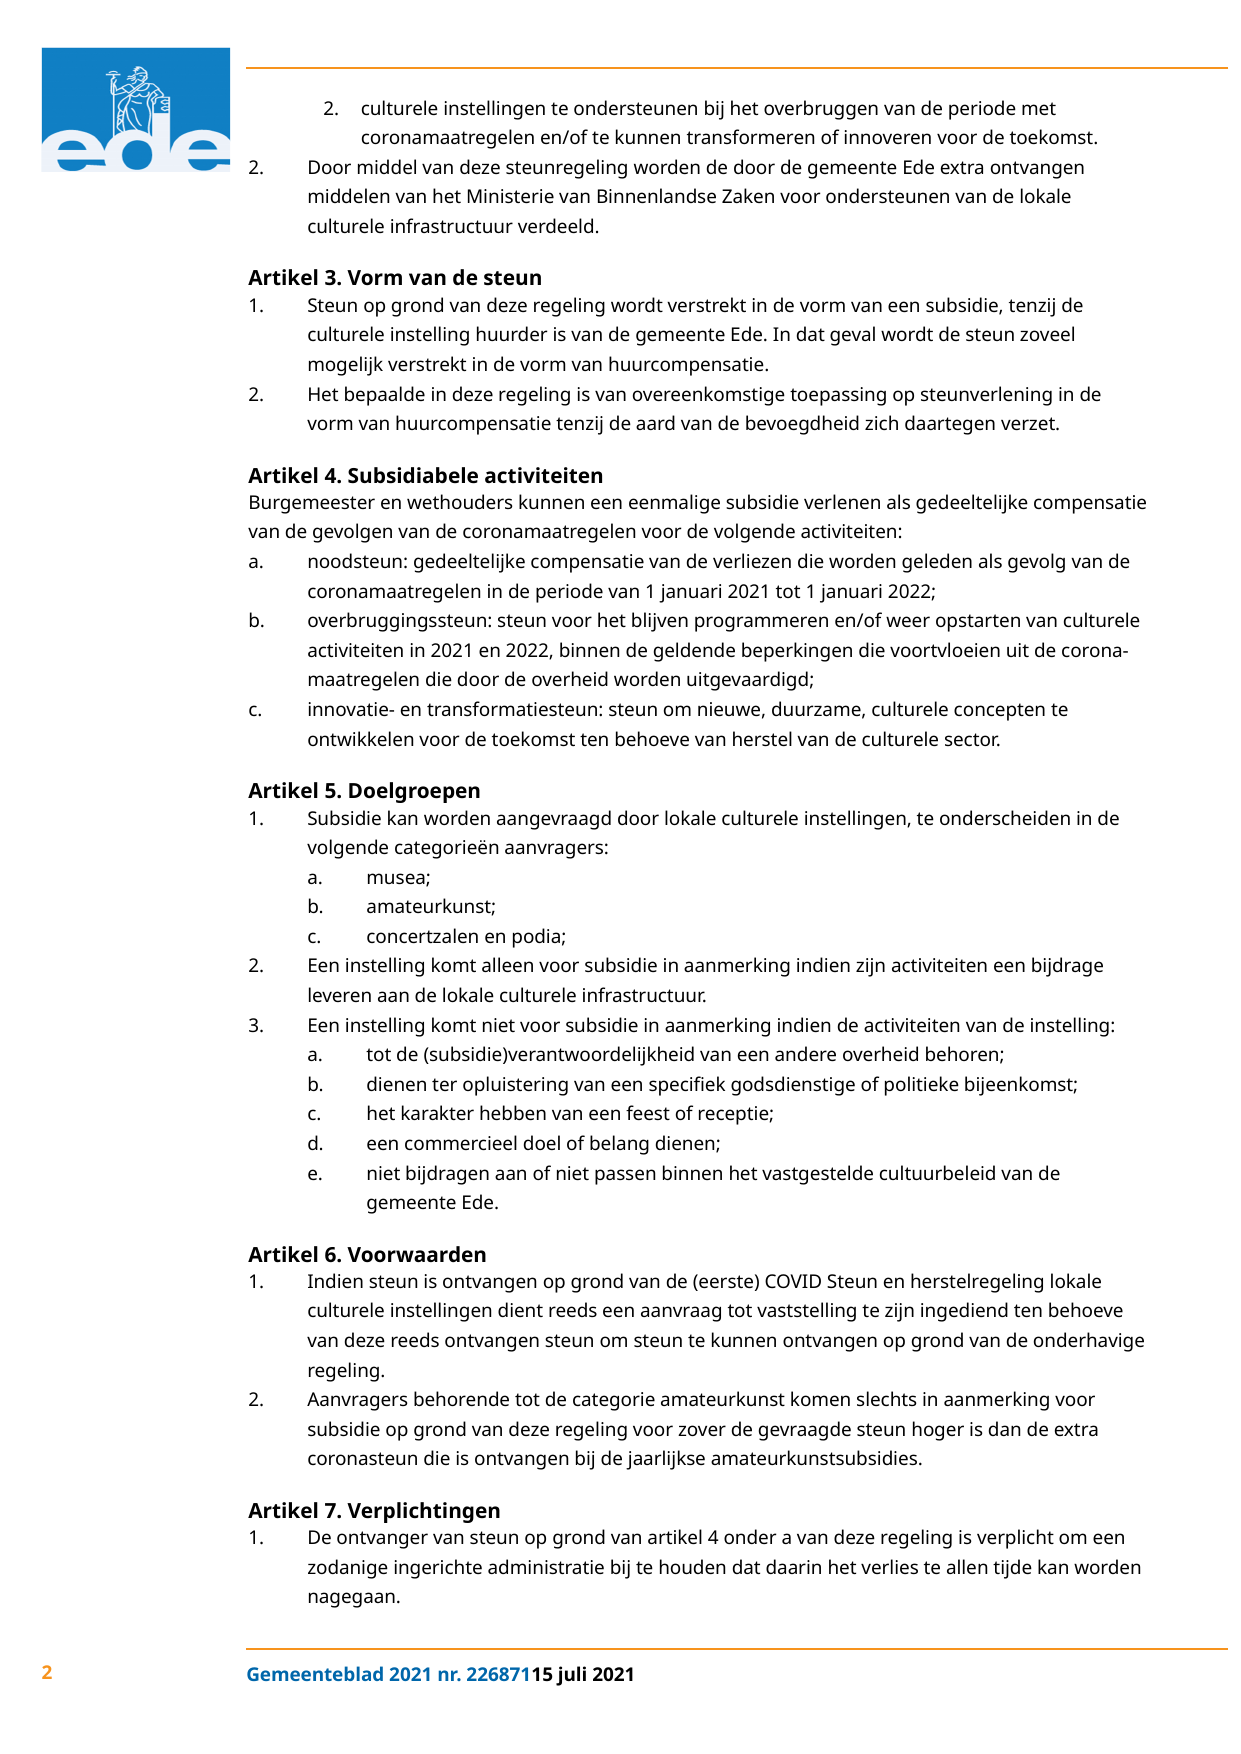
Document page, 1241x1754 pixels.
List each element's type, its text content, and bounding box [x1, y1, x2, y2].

list overbruggingssteun: steun voor het blijven programmeren en/of weer opstarten van culturele activiteiten in 2021 en 2022, binnen de geldende beperkingen die voortvloeien uit de corona-maatregelen die door de overheid worden uitgevaardigd; [248, 607, 1152, 692]
list het karakter hebben van een feest of receptie; [307, 1101, 1152, 1126]
list Een instelling komt niet voor subsidie in aanmerking indien de activiteiten van de instelling: [248, 1012, 1152, 1037]
list noodsteun: gedeeltelijke compensatie van de verliezen die worden geleden als gevolg van de coronamaatregelen in de periode van 1 januari 2021 tot 1 januari 2022; [248, 548, 1152, 604]
list De ontvanger van steun op grond van artikel 4 onder a van deze regeling is verplicht om een zodanige ingerichte administratie bij te houden dat daarin het verlies te allen tijde kan worden nagegaan. [248, 1524, 1152, 1609]
list een commercieel doel of belang dienen; [307, 1130, 1152, 1156]
list Aanvragers behorende tot de categorie amateurkunst komen slechts in aanmerking voor subsidie op grond van deze regeling voor zover de gevraagde steun hoger is dan de extra coronasteun die is ontvangen bij de jaarlijkse amateurkunstsubsidies. [248, 1386, 1152, 1471]
list musea; [307, 864, 1152, 889]
list amateurkunst; [307, 893, 1152, 919]
list culturele instellingen te ondersteunen bij het overbruggen van de periode met coronamaatregelen en/of te kunnen transformeren of innoveren voor de toekomst. [323, 95, 1152, 150]
list tot de (subsidie)verantwoordelijkheid van een andere overheid behoren; [307, 1041, 1152, 1067]
list Een instelling komt alleen voor subsidie in aanmerking indien zijn activiteiten een bijdrage leveren aan de lokale culturele infrastructuur. [248, 953, 1152, 1008]
list dienen ter opluistering van een specifiek godsdienstige of politieke bijeenkomst; [307, 1071, 1152, 1097]
text Artikel 7. Verplichtingen [248, 1496, 1152, 1524]
list innovatie- en transformatiesteun: steun om nieuwe, duurzame, culturele concepten te ontwikkelen voor de toekomst ten behoeve van herstel van de culturele sector. [248, 696, 1152, 752]
text Artikel 3. Vorm van de steun [248, 263, 1152, 292]
list Indien steun is ontvangen op grond van de (eerste) COVID Steun en herstelregeling lokale culturele instellingen dient reeds een aanvraag tot vaststelling te zijn ingediend ten behoeve van deze reeds ontvangen steun om steun te kunnen ontvangen op grond van de onderhavige regeling. [248, 1268, 1152, 1383]
text Artikel 4. Subsidiabele activiteiten [248, 461, 1152, 489]
list Het bepaalde in deze regeling is van overeenkomstige toepassing op steunverlening in de vorm van huurcompensatie tenzij de aard van de bevoegdheid zich daartegen verzet. [248, 381, 1152, 436]
list Door middel van deze steunregeling worden de door de gemeente Ede extra ontvangen middelen van het Ministerie van Binnenlandse Zaken voor ondersteunen van de lokale culturele infrastructuur verdeeld. [248, 154, 1152, 239]
list concertzalen en podia; [307, 923, 1152, 949]
text Artikel 6. Voorwaarden [248, 1240, 1152, 1268]
text Burgemeester en wethouders kunnen een eenmalige subsidie verlenen als gedeeltelijke compensatie van de gevolgen van de coronamaatregelen voor de volgende activiteiten: [248, 489, 1152, 544]
picture [41, 47, 231, 172]
list Steun op grond van deze regeling wordt verstrekt in de vorm van een subsidie, tenzij de culturele instelling huurder is van de gemeente Ede. In dat geval wordt de steun zoveel mogelijk verstrekt in de vorm van huurcompensatie. [248, 292, 1152, 377]
list Subsidie kan worden aangevraagd door lokale culturele instellingen, te onderscheiden in de volgende categorieën aanvragers: [248, 805, 1152, 860]
text Artikel 5. Doelgroepen [248, 776, 1152, 805]
list niet bijdragen aan of niet passen binnen het vastgestelde cultuurbeleid van de gemeente Ede. [307, 1160, 1152, 1215]
